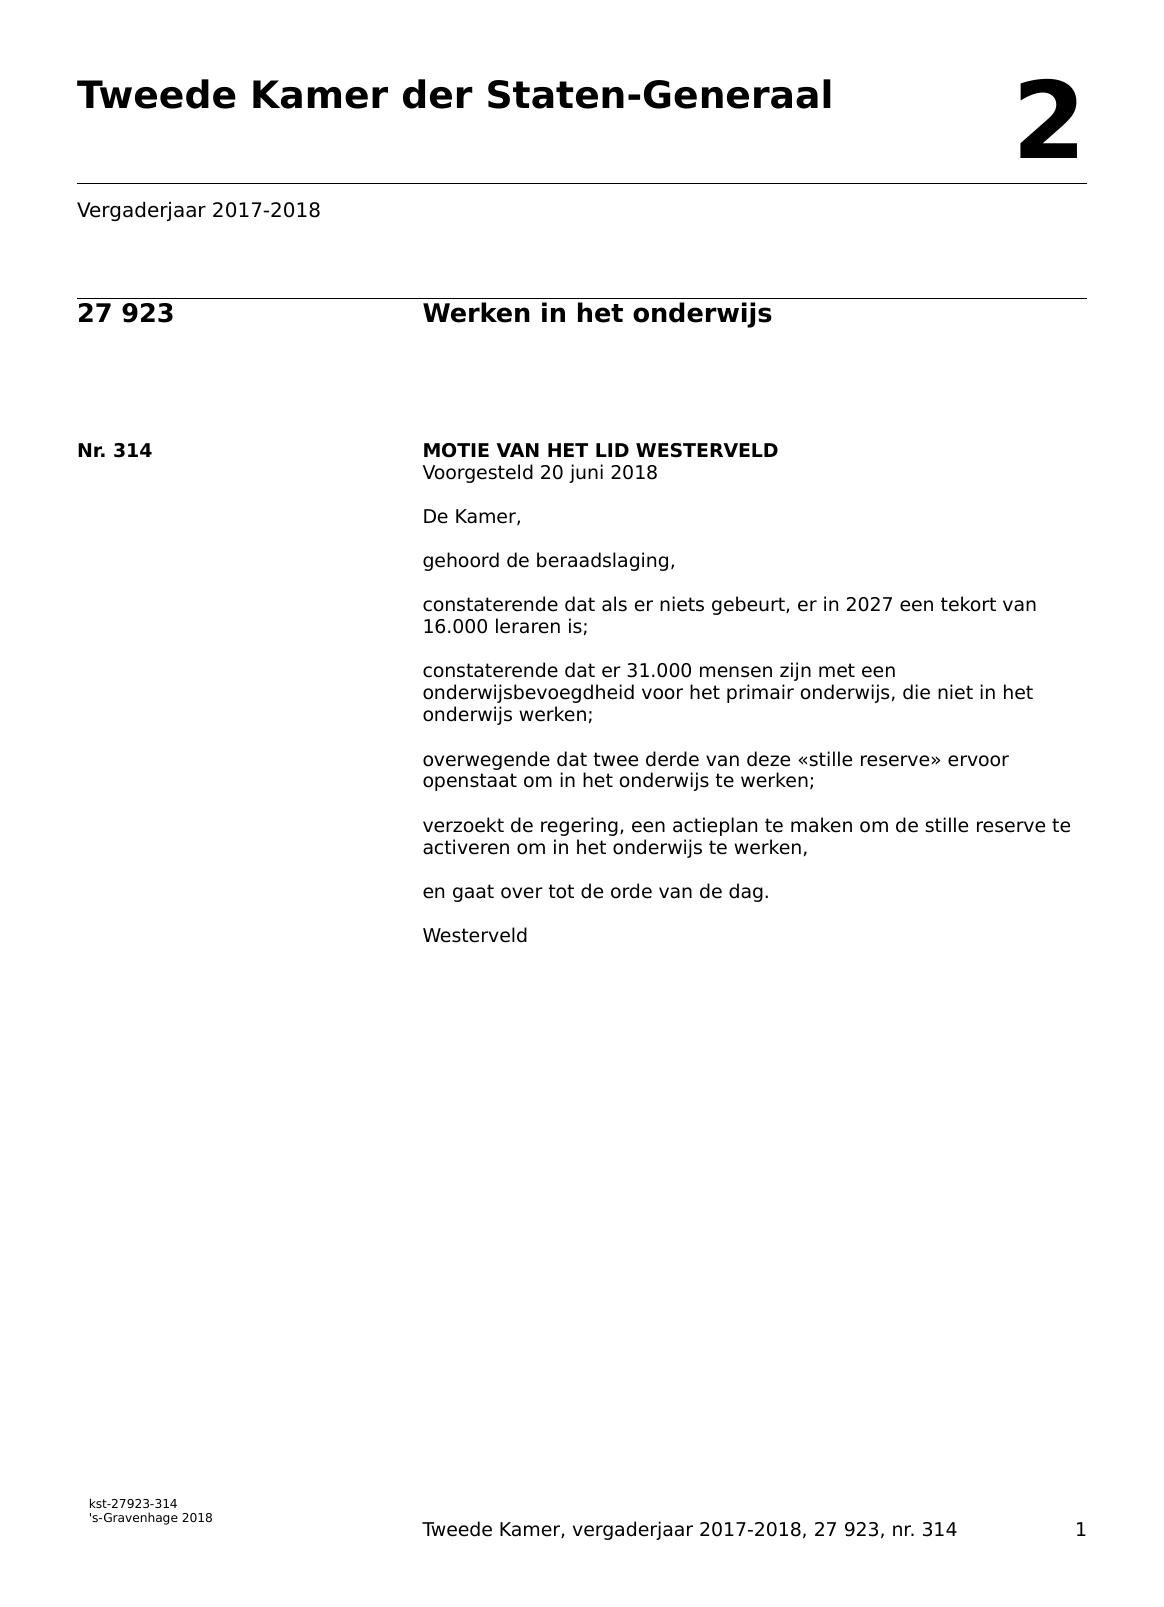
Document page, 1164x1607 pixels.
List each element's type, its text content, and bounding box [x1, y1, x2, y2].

text De Kamer, [422, 506, 1087, 528]
text 's-Gravenhage 2018 [88, 1511, 323, 1525]
text en gaat over tot de orde van de dag. [422, 881, 1087, 903]
subtitle Nr. 314 MOTIE VAN HET LID WESTERVELD [77, 440, 1087, 462]
table_cell Vergaderjaar 2017-2018 [77, 184, 1087, 298]
text verzoekt de regering, een actieplan te maken om de stille reserve te activeren om in het onderwijs te werken, [422, 814, 1087, 858]
text kst-27923-314 [88, 1497, 323, 1511]
subtitle 27 923 Werken in het onderwijs [77, 299, 1087, 329]
text constaterende dat als er niets gebeurt, er in 2027 een tekort van 16.000 leraren is; [422, 594, 1087, 638]
text gehoord de beraadslaging, [422, 550, 1087, 572]
text Voorgesteld 20 juni 2018 [422, 462, 1087, 484]
text constaterende dat er 31.000 mensen zijn met een onderwijsbevoegdheid voor het primair onderwijs, die niet in het onderwijs werken; [422, 660, 1087, 726]
text Westerveld [422, 925, 1087, 947]
table_header Tweede Kamer der Staten-Generaal [77, 59, 886, 183]
text overwegende dat twee derde van deze «stille reserve» ervoor openstaat om in het onderwijs te werken; [422, 748, 1087, 792]
table_header 2 [886, 59, 1087, 183]
